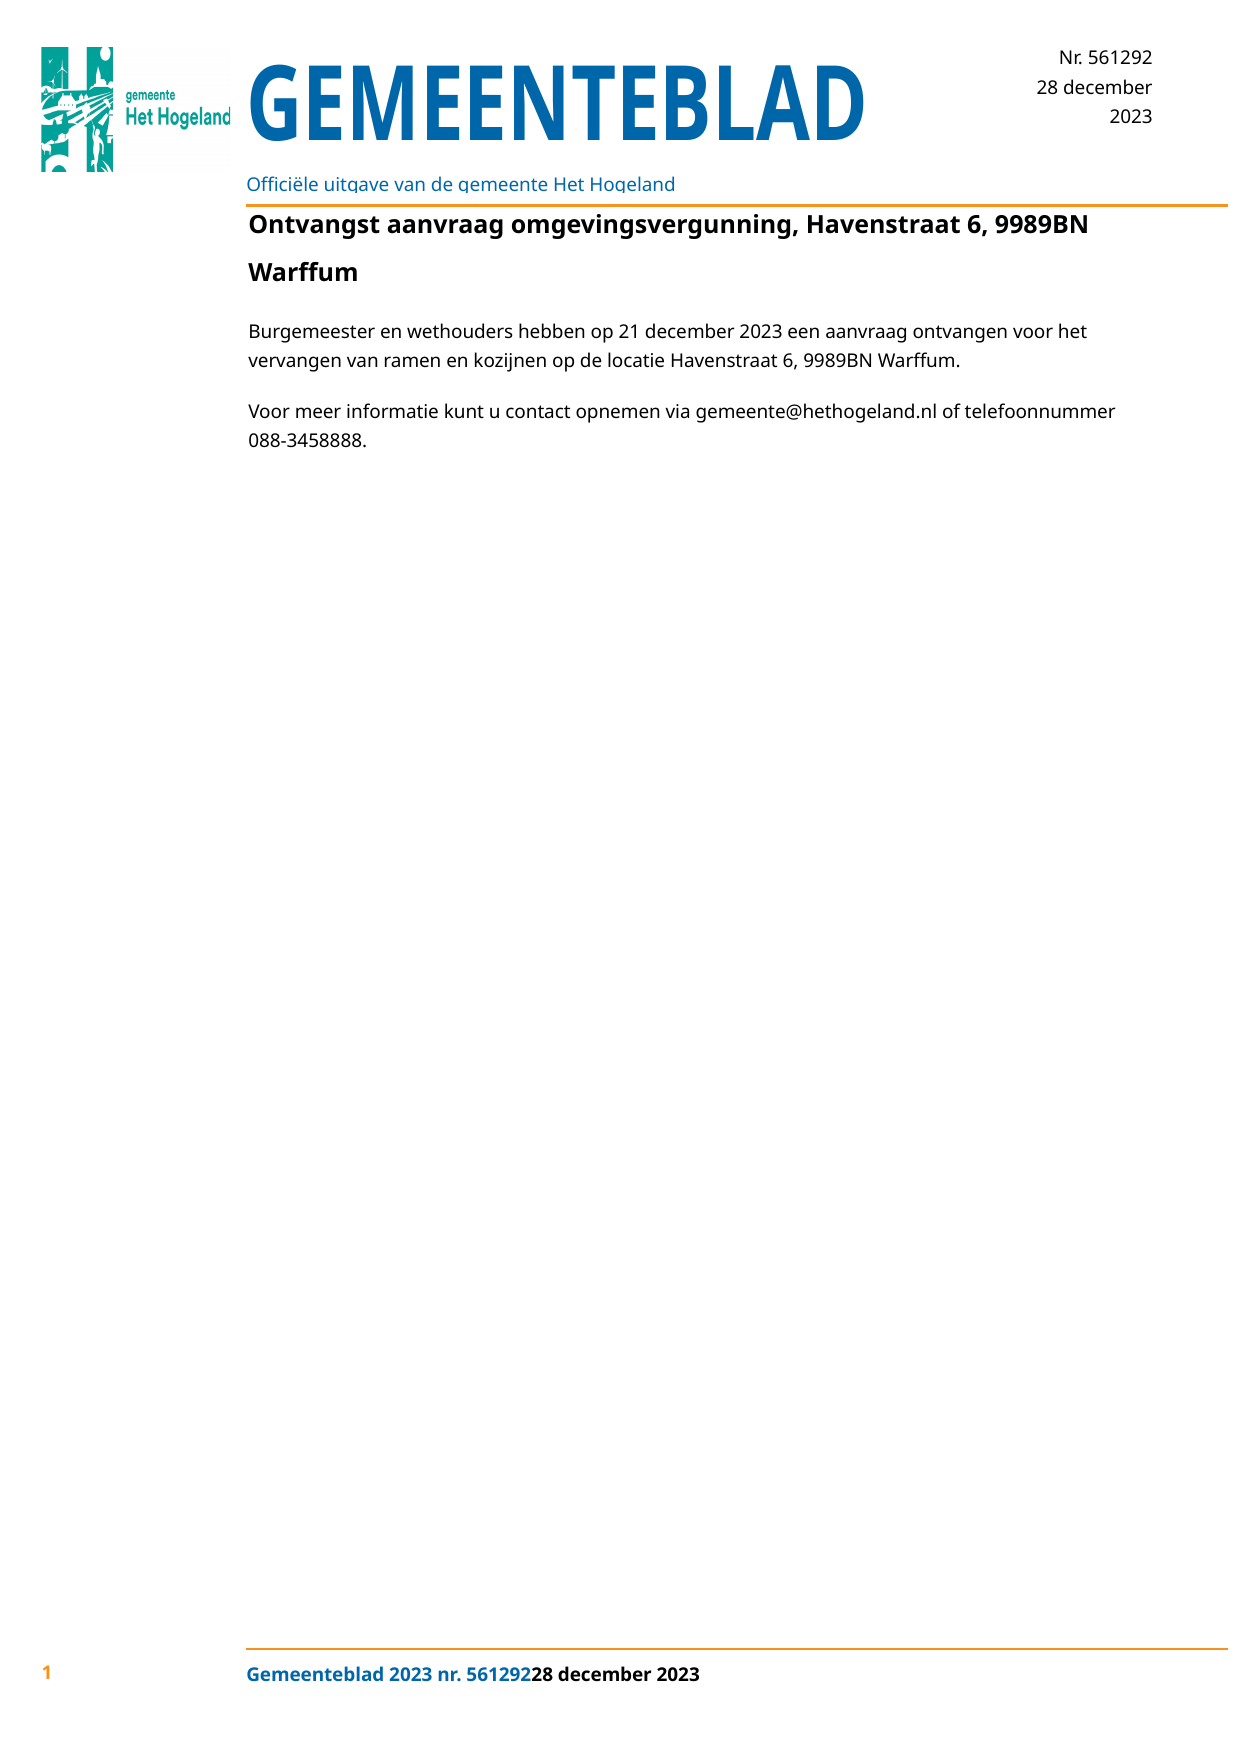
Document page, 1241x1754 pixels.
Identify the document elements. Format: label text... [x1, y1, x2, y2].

text Ontvangst aanvraag omgevingsvergunning, Havenstraat 6, 9989BN Warffum [248, 207, 1152, 288]
text Burgemeester en wethouders hebben op 21 december 2023 een aanvraag ontvangen voor het vervangen van ramen en kozijnen op de locatie Havenstraat 6, 9989BN Warffum. [248, 318, 1152, 373]
picture [41, 47, 231, 172]
text Voor meer informatie kunt u contact opnemen via gemeente@hethogeland.nl of telefoonnummer 088-3458888. [248, 398, 1152, 453]
